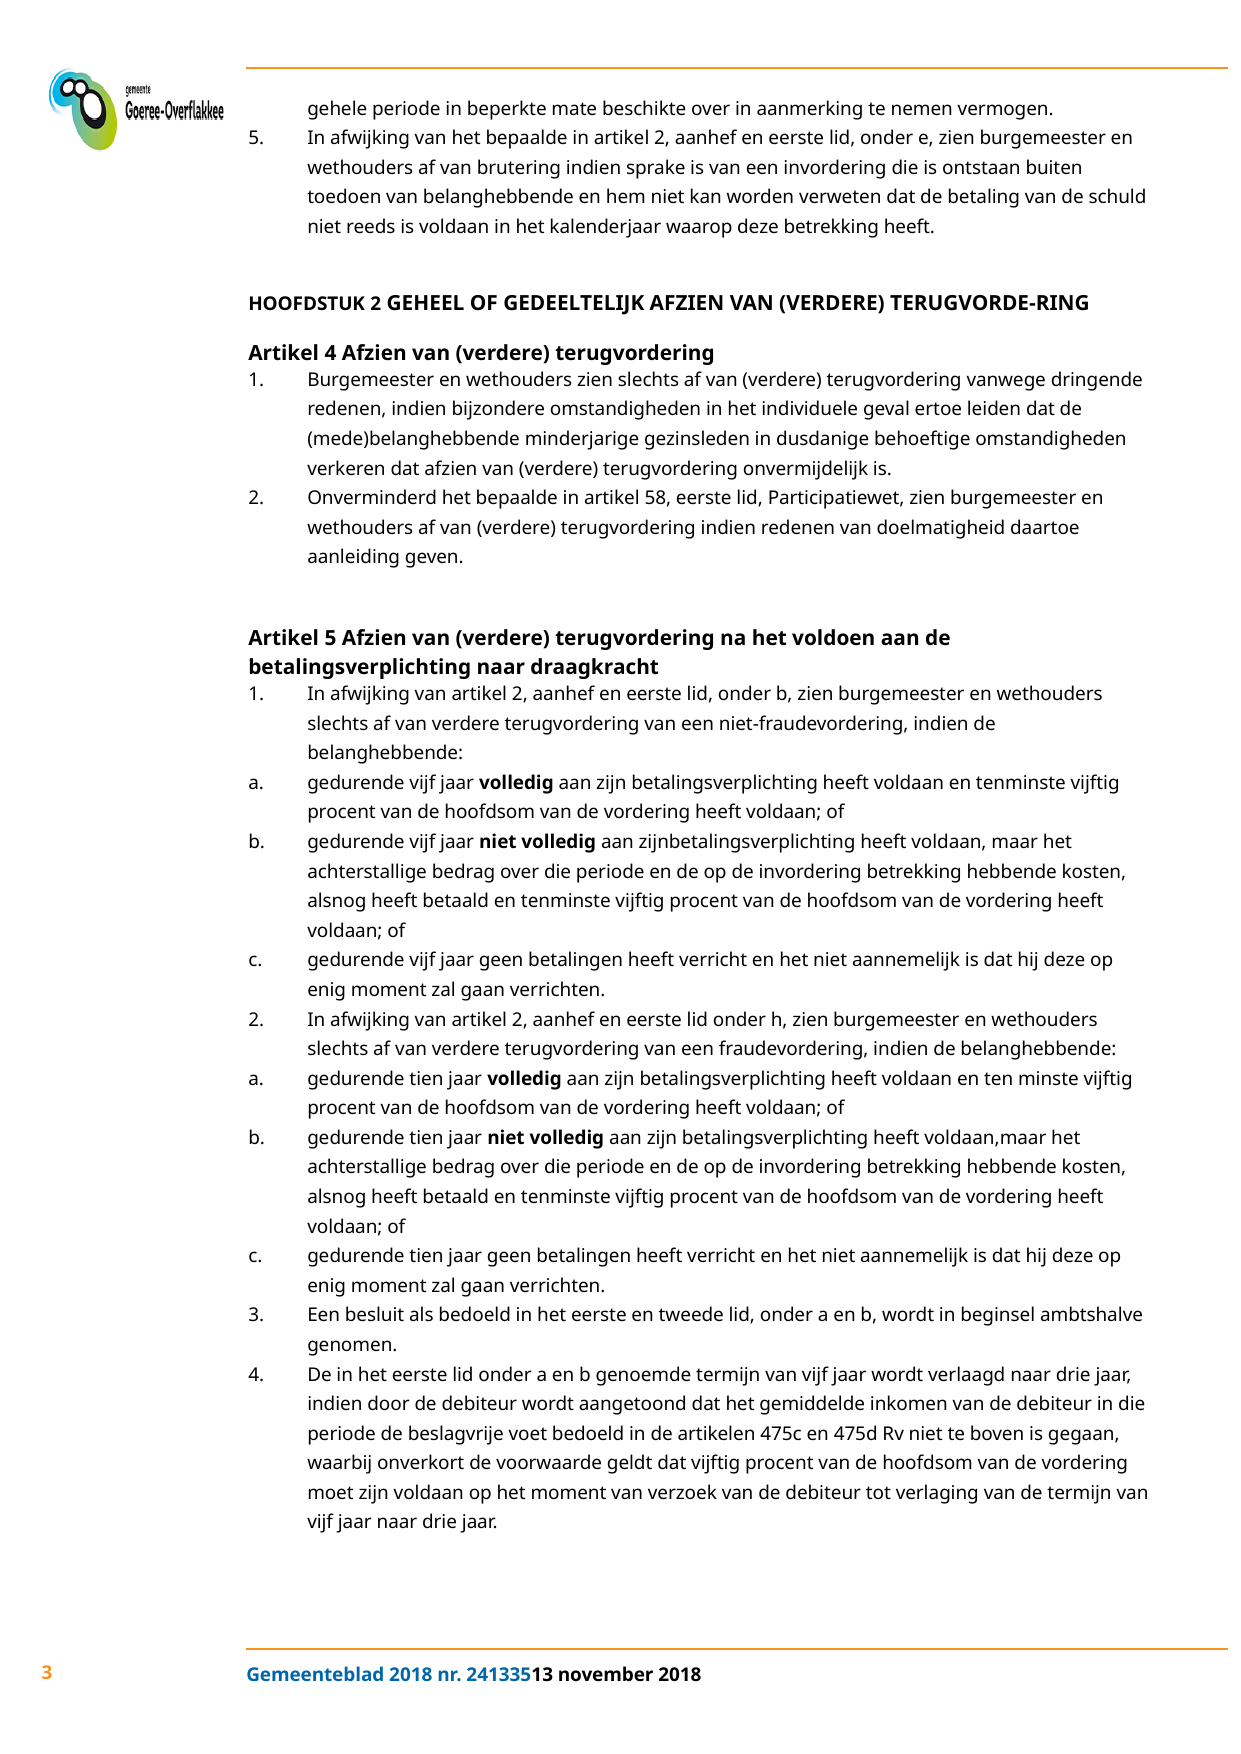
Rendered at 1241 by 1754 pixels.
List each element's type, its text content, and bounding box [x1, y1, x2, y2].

picture [41, 47, 231, 172]
list Een besluit als bedoeld in het eerste en tweede lid, onder a en b, wordt in beginsel ambtshalve genomen. [248, 1302, 1152, 1357]
text Artikel 5 Afzien van (verdere) terugvordering na het voldoen aan de betalingsverplichting naar draagkracht [248, 623, 1152, 680]
list gedurende tien jaar geen betalingen heeft verricht en het niet aannemelijk is dat hij deze op enig moment zal gaan verrichten. [248, 1242, 1152, 1298]
list Burgemeester en wethouders zien slechts af van (verdere) terugvordering vanwege dringende redenen, indien bijzondere omstandigheden in het individuele geval ertoe leiden dat de (mede)belanghebbende minderjarige gezinsleden in dusdanige behoeftige omstandigheden verkeren dat afzien van (verdere) terugvordering onvermijdelijk is. [248, 366, 1152, 481]
list gehele periode in beperkte mate beschikte over in aanmerking te nemen vermogen. [248, 95, 1152, 121]
list gedurende tien jaar volledig aan zijn betalingsverplichting heeft voldaan en ten minste vijftig procent van de hoofdsom van de vordering heeft voldaan; of [248, 1065, 1152, 1120]
list In afwijking van artikel 2, aanhef en eerste lid, onder b, zien burgemeester en wethouders slechts af van verdere terugvordering van een niet-fraudevordering, indien de belanghebbende: [248, 680, 1152, 765]
text Artikel 4 Afzien van (verdere) terugvordering [248, 338, 1152, 366]
list gedurende vijf jaar volledig aan zijn betalingsverplichting heeft voldaan en tenminste vijftig procent van de hoofdsom van de vordering heeft voldaan; of [248, 769, 1152, 824]
text HOOFDSTUK 2 GEHEEL OF GEDEELTELIJK AFZIEN VAN (VERDERE) TERUGVORDE-RING [248, 288, 1152, 317]
list gedurende vijf jaar niet volledig aan zijnbetalingsverplichting heeft voldaan, maar het achterstallige bedrag over die periode en de op de invordering betrekking hebbende kosten, alsnog heeft betaald en tenminste vijftig procent van de hoofdsom van de vordering heeft voldaan; of [248, 828, 1152, 943]
list In afwijking van het bepaalde in artikel 2, aanhef en eerste lid, onder e, zien burgemeester en wethouders af van brutering indien sprake is van een invordering die is ontstaan buiten toedoen van belanghebbende en hem niet kan worden verweten dat de betaling van de schuld niet reeds is voldaan in het kalenderjaar waarop deze betrekking heeft. [248, 124, 1152, 239]
list gedurende tien jaar niet volledig aan zijn betalingsverplichting heeft voldaan,maar het achterstallige bedrag over die periode en de op de invordering betrekking hebbende kosten, alsnog heeft betaald en tenminste vijftig procent van de hoofdsom van de vordering heeft voldaan; of [248, 1124, 1152, 1239]
list In afwijking van artikel 2, aanhef en eerste lid onder h, zien burgemeester en wethouders slechts af van verdere terugvordering van een fraudevordering, indien de belanghebbende: [248, 1006, 1152, 1061]
list Onverminderd het bepaalde in artikel 58, eerste lid, Participatiewet, zien burgemeester en wethouders af van (verdere) terugvordering indien redenen van doelmatigheid daartoe aanleiding geven. [248, 484, 1152, 569]
list De in het eerste lid onder a en b genoemde termijn van vijf jaar wordt verlaagd naar drie jaar, indien door de debiteur wordt aangetoond dat het gemiddelde inkomen van de debiteur in die periode de beslagvrije voet bedoeld in de artikelen 475c en 475d Rv niet te boven is gegaan, waarbij onverkort de voorwaarde geldt dat vijftig procent van de hoofdsom van de vordering moet zijn voldaan op het moment van verzoek van de debiteur tot verlaging van de termijn van vijf jaar naar drie jaar. [248, 1361, 1152, 1534]
list gedurende vijf jaar geen betalingen heeft verricht en het niet aannemelijk is dat hij deze op enig moment zal gaan verrichten. [248, 947, 1152, 1002]
